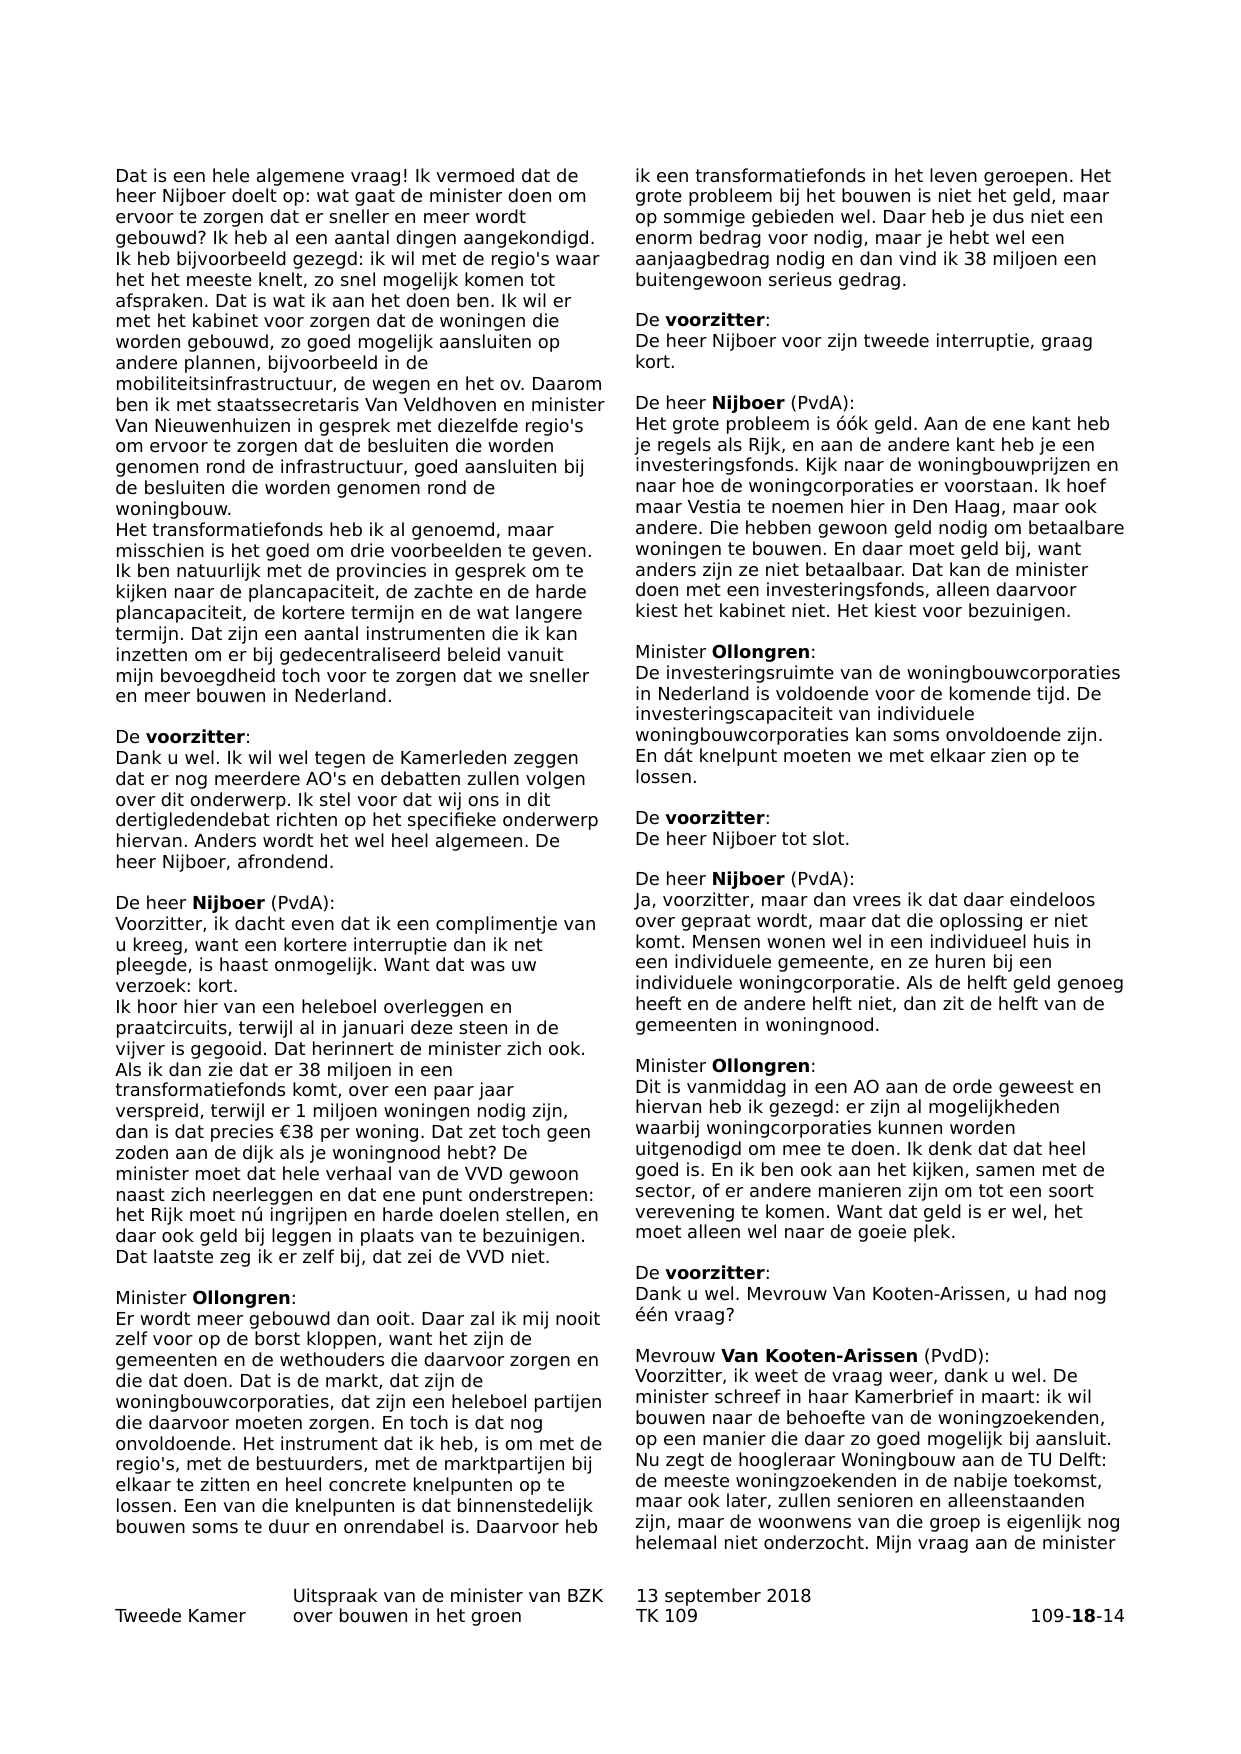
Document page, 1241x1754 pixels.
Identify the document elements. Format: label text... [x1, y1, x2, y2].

text Dank u wel. Ik wil wel tegen de Kamerleden zeggen dat er nog meerdere AO's en debatten zullen volgen over dit onderwerp. Ik stel voor dat wij ons in dit dertigledendebat richten op het specifieke onderwerp hiervan. Anders wordt het wel heel algemeen. De heer Nijboer, afrondend. [115, 748, 605, 873]
text De heer Nijboer (PvdA): [635, 393, 1125, 413]
text Minister Ollongren: [635, 1056, 1125, 1076]
text De heer Nijboer (PvdA): [635, 869, 1125, 890]
text De heer Nijboer (PvdA): [115, 893, 605, 913]
text Het grote probleem is óók geld. Aan de ene kant heb je regels als Rijk, en aan de andere kant heb je een investeringsfonds. Kijk naar de woningbouwprijzen en naar hoe de woningcorporaties er voorstaan. Ik hoef maar Vestia te noemen hier in Den Haag, maar ook andere. Die hebben gewoon geld nodig om betaalbare woningen te bouwen. En daar moet geld bij, want anders zijn ze niet betaalbaar. Dat kan de minister doen met een investeringsfonds, alleen daarvoor kiest het kabinet niet. Het kiest voor bezuinigen. [635, 413, 1125, 622]
text Minister Ollongren: [635, 642, 1125, 662]
text Dat is een hele algemene vraag! Ik vermoed dat de heer Nijboer doelt op: wat gaat de minister doen om ervoor te zorgen dat er sneller en meer wordt gebouwd? Ik heb al een aantal dingen aangekondigd. Ik heb bijvoorbeeld gezegd: ik wil met de regio's waar het het meeste knelt, zo snel mogelijk komen tot afspraken. Dat is wat ik aan het doen ben. Ik wil er met het kabinet voor zorgen dat de woningen die worden gebouwd, zo goed mogelijk aansluiten op andere plannen, bijvoorbeeld in de mobiliteitsinfrastructuur, de wegen en het ov. Daarom ben ik met staatssecretaris Van Veldhoven en minister Van Nieuwenhuizen in gesprek met diezelfde regio's om ervoor te zorgen dat de besluiten die worden genomen rond de infrastructuur, goed aansluiten bij de besluiten die worden genomen rond de woningbouw. [115, 165, 605, 519]
text Minister Ollongren: [115, 1288, 605, 1308]
text De voorzitter: [115, 727, 605, 748]
text De voorzitter: [635, 310, 1125, 331]
text Mevrouw Van Kooten-Arissen (PvdD): [635, 1345, 1125, 1366]
text ik een transformatiefonds in het leven geroepen. Het grote probleem bij het bouwen is niet het geld, maar op sommige gebieden wel. Daar heb je dus niet een enorm bedrag voor nodig, maar je hebt wel een aanjaagbedrag nodig en dan vind ik 38 miljoen een buitengewoon serieus gedrag. [635, 165, 1125, 290]
text Voorzitter, ik weet de vraag weer, dank u wel. De minister schreef in haar Kamerbrief in maart: ik wil bouwen naar de behoefte van de woningzoekenden, op een manier die daar zo goed mogelijk bij aansluit. Nu zegt de hoogleraar Woningbouw aan de TU Delft: de meeste woningzoekenden in de nabije toekomst, maar ook later, zullen senioren en alleenstaanden zijn, maar de woonwens van die groep is eigenlijk nog helemaal niet onderzocht. Mijn vraag aan de minister [635, 1366, 1125, 1554]
text De investeringsruimte van de woningbouwcorporaties in Nederland is voldoende voor de komende tijd. De investeringscapaciteit van individuele woningbouwcorporaties kan soms onvoldoende zijn. En dát knelpunt moeten we met elkaar zien op te lossen. [635, 662, 1125, 787]
text Ja, voorzitter, maar dan vrees ik dat daar eindeloos over gepraat wordt, maar dat die oplossing er niet komt. Mensen wonen wel in een individueel huis in een individuele gemeente, en ze huren bij een individuele woningcorporatie. Als de helft geld genoeg heeft en de andere helft niet, dan zit de helft van de gemeenten in woningnood. [635, 890, 1125, 1036]
text De heer Nijboer voor zijn tweede interruptie, graag kort. [635, 331, 1125, 373]
text Dank u wel. Mevrouw Van Kooten-Arissen, u had nog één vraag? [635, 1284, 1125, 1325]
text Dit is vanmiddag in een AO aan de orde geweest en hiervan heb ik gezegd: er zijn al mogelijkheden waarbij woningcorporaties kunnen worden uitgenodigd om mee te doen. Ik denk dat dat heel goed is. En ik ben ook aan het kijken, samen met de sector, of er andere manieren zijn om tot een soort verevening te komen. Want dat geld is er wel, het moet alleen wel naar de goeie plek. [635, 1076, 1125, 1243]
text De heer Nijboer tot slot. [635, 828, 1125, 849]
text Er wordt meer gebouwd dan ooit. Daar zal ik mij nooit zelf voor op de borst kloppen, want het zijn de gemeenten en de wethouders die daarvoor zorgen en die dat doen. Dat is de markt, dat zijn de woningbouwcorporaties, dat zijn een heleboel partijen die daarvoor moeten zorgen. En toch is dat nog onvoldoende. Het instrument dat ik heb, is om met de regio's, met de bestuurders, met de marktpartijen bij elkaar te zitten en heel concrete knelpunten op te lossen. Een van die knelpunten is dat binnenstedelijk bouwen soms te duur en onrendabel is. Daarvoor heb [115, 1308, 605, 1537]
text Ik hoor hier van een heleboel overleggen en praatcircuits, terwijl al in januari deze steen in de vijver is gegooid. Dat herinnert de minister zich ook. Als ik dan zie dat er 38 miljoen in een transformatiefonds komt, over een paar jaar verspreid, terwijl er 1 miljoen woningen nodig zijn, dan is dat precies €38 per woning. Dat zet toch geen zoden aan de dijk als je woningnood hebt? De minister moet dat hele verhaal van de VVD gewoon naast zich neerleggen en dat ene punt onderstrepen: het Rijk moet nú ingrijpen en harde doelen stellen, en daar ook geld bij leggen in plaats van te bezuinigen. Dat laatste zeg ik er zelf bij, dat zei de VVD niet. [115, 997, 605, 1268]
text De voorzitter: [635, 807, 1125, 828]
text De voorzitter: [635, 1263, 1125, 1284]
text Voorzitter, ik dacht even dat ik een complimentje van u kreeg, want een kortere interruptie dan ik net pleegde, is haast onmogelijk. Want dat was uw verzoek: kort. [115, 913, 605, 997]
text Het transformatiefonds heb ik al genoemd, maar misschien is het goed om drie voorbeelden te geven. Ik ben natuurlijk met de provincies in gesprek om te kijken naar de plancapaciteit, de zachte en de harde plancapaciteit, de kortere termijn en de wat langere termijn. Dat zijn een aantal instrumenten die ik kan inzetten om er bij gedecentraliseerd beleid vanuit mijn bevoegdheid toch voor te zorgen dat we sneller en meer bouwen in Nederland. [115, 519, 605, 707]
